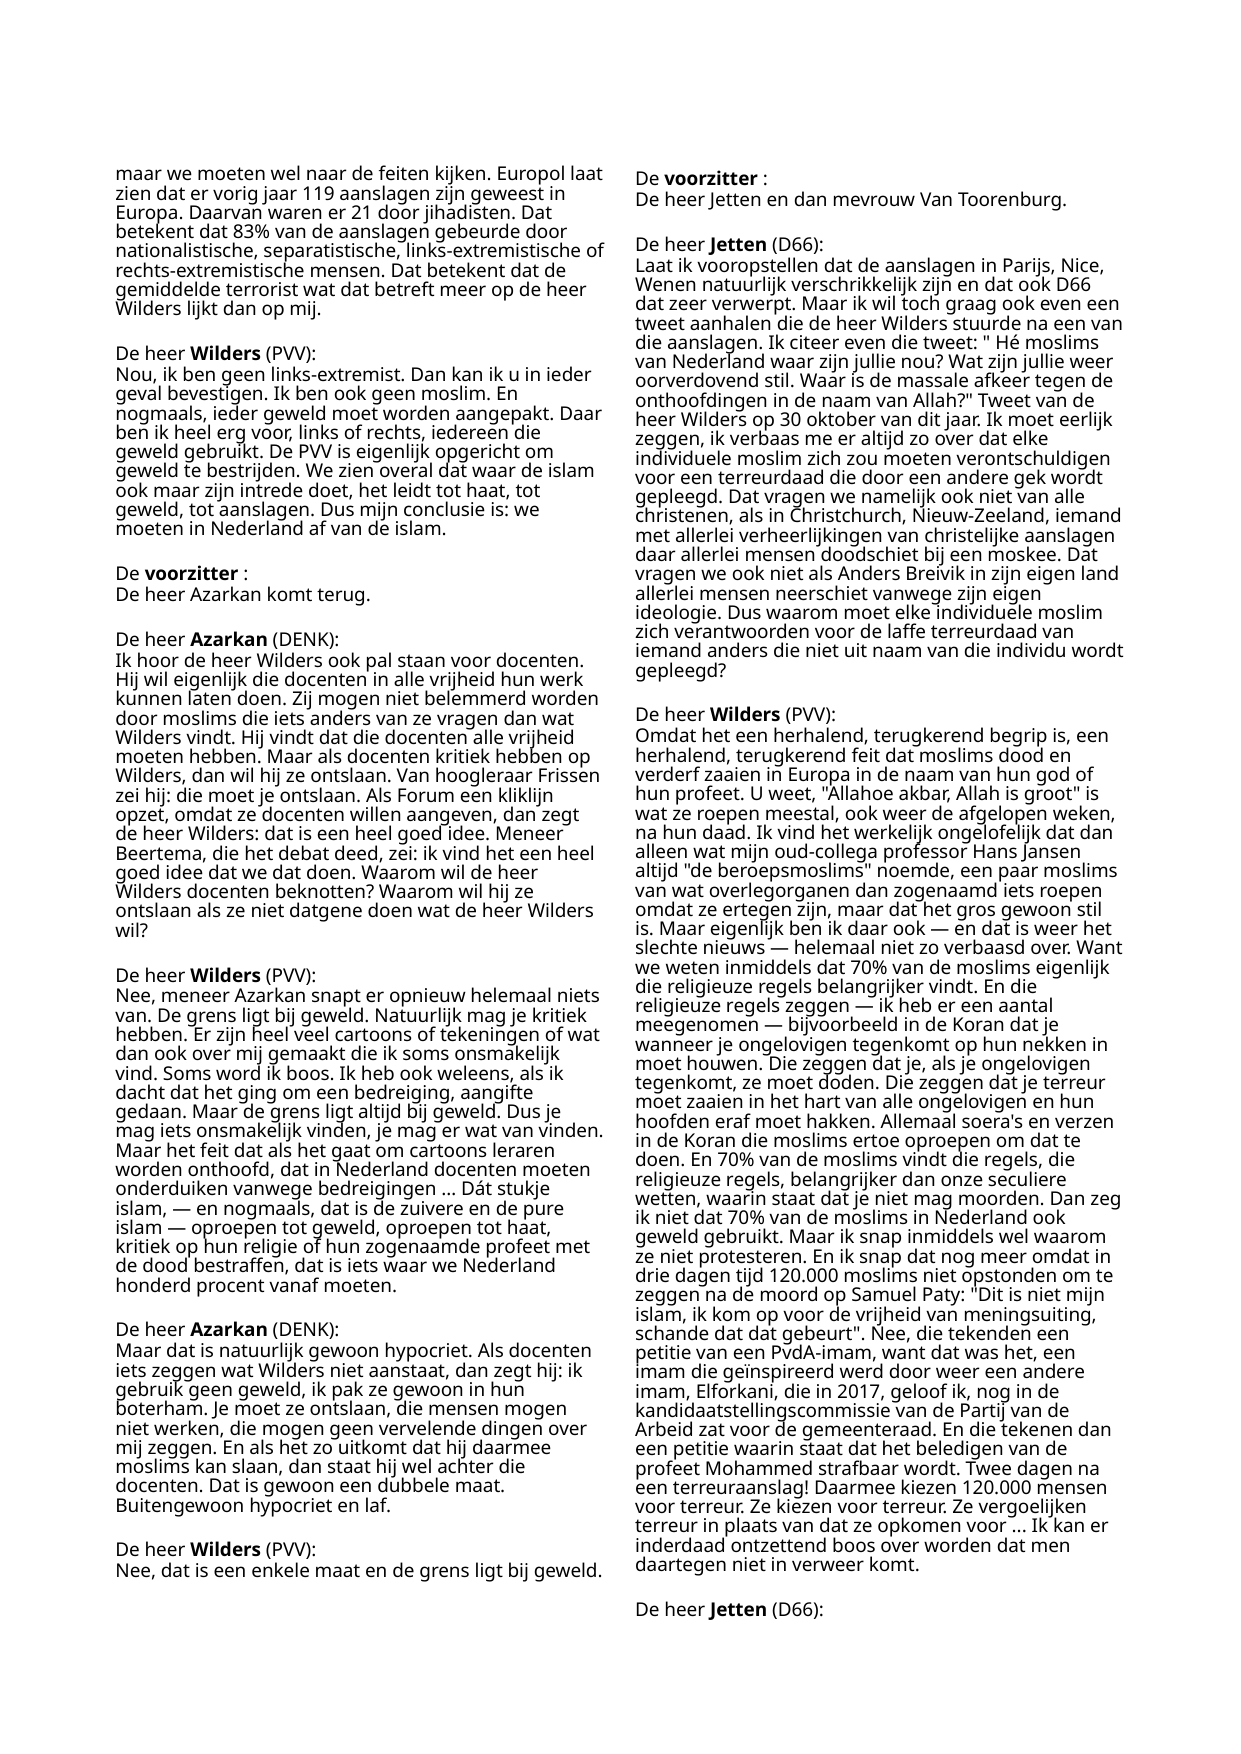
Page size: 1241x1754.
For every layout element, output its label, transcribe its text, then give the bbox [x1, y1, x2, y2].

text De heer Jetten (D66): [635, 231, 1125, 257]
text Ik hoor de heer Wilders ook pal staan voor docenten. Hij wil eigenlijk die docenten in alle vrijheid hun werk kunnen laten doen. Zij mogen niet belemmerd worden door moslims die iets anders van ze vragen dan wat Wilders vindt. Hij vindt dat die docenten alle vrijheid moeten hebben. Maar als docenten kritiek hebben op Wilders, dan wil hij ze ontslaan. Van hoogleraar Frissen zei hij: die moet je ontslaan. Als Forum een kliklijn opzet, omdat ze docenten willen aangeven, dan zegt de heer Wilders: dat is een heel goed idee. Meneer Beertema, die het debat deed, zei: ik vind het een heel goed idee dat we dat doen. Waarom wil de heer Wilders docenten beknotten? Waarom wil hij ze ontslaan als ze niet datgene doen wat de heer Wilders wil? [115, 652, 605, 941]
text De heer Jetten (D66): [635, 1596, 1125, 1622]
text De heer Azarkan (DENK): [115, 626, 605, 652]
text De heer Wilders (PVV): [635, 702, 1125, 727]
text Maar dat is natuurlijk gewoon hypocriet. Als docenten iets zeggen wat Wilders niet aanstaat, dan zegt hij: ik gebruik geen geweld, ik pak ze gewoon in hun boterham. Je moet ze ontslaan, die mensen mogen niet werken, die mogen geen vervelende dingen over mij zeggen. En als het zo uitkomt dat hij daarmee moslims kan slaan, dan staat hij wel achter die docenten. Dat is gewoon een dubbele maat. Buitengewoon hypocriet en laf. [115, 1342, 605, 1516]
text Nee, meneer Azarkan snapt er opnieuw helemaal niets van. De grens ligt bij geweld. Natuurlijk mag je kritiek hebben. Er zijn heel veel cartoons of tekeningen of wat dan ook over mij gemaakt die ik soms onsmakelijk vind. Soms word ik boos. Ik heb ook weleens, als ik dacht dat het ging om een bedreiging, aangifte gedaan. Maar de grens ligt altijd bij geweld. Dus je mag iets onsmakelijk vinden, je mag er wat van vinden. Maar het feit dat als het gaat om cartoons leraren worden onthoofd, dat in Nederland docenten moeten onderduiken vanwege bedreigingen … Dát stukje islam, — en nogmaals, dat is de zuivere en de pure islam — oproepen tot geweld, oproepen tot haat, kritiek op hun religie of hun zogenaamde profeet met de dood bestraffen, dat is iets waar we Nederland honderd procent vanaf moeten. [115, 987, 605, 1296]
text De heer Wilders (PVV): [115, 962, 605, 987]
text Omdat het een herhalend, terugkerend begrip is, een herhalend, terugkerend feit dat moslims dood en verderf zaaien in Europa in de naam van hun god of hun profeet. U weet, "Allahoe akbar, Allah is groot" is wat ze roepen meestal, ook weer de afgelopen weken, na hun daad. Ik vind het werkelijk ongelofelijk dat dan alleen wat mijn oud-collega professor Hans Jansen altijd "de beroepsmoslims" noemde, een paar moslims van wat overlegorganen dan zogenaamd iets roepen omdat ze ertegen zijn, maar dat het gros gewoon stil is. Maar eigenlijk ben ik daar ook — en dat is weer het slechte nieuws — helemaal niet zo verbaasd over. Want we weten inmiddels dat 70% van de moslims eigenlijk die religieuze regels belangrijker vindt. En die religieuze regels zeggen — ik heb er een aantal meegenomen — bijvoorbeeld in de Koran dat je wanneer je ongelovigen tegenkomt op hun nekken in moet houwen. Die zeggen dat je, als je ongelovigen tegenkomt, ze moet doden. Die zeggen dat je terreur moet zaaien in het hart van alle ongelovigen en hun hoofden eraf moet hakken. Allemaal soera's en verzen in de Koran die moslims ertoe oproepen om dat te doen. En 70% van de moslims vindt die regels, die religieuze regels, belangrijker dan onze seculiere wetten, waarin staat dat je niet mag moorden. Dan zeg ik niet dat 70% van de moslims in Nederland ook geweld gebruikt. Maar ik snap inmiddels wel waarom ze niet protesteren. En ik snap dat nog meer omdat in drie dagen tijd 120.000 moslims niet opstonden om te zeggen na de moord op Samuel Paty: "Dit is niet mijn islam, ik kom op voor de vrijheid van meningsuiting, schande dat dat gebeurt". Nee, die tekenden een petitie van een PvdA-imam, want dat was het, een imam die geïnspireerd werd door weer een andere imam, Elforkani, die in 2017, geloof ik, nog in de kandidaatstellingscommissie van de Partij van de Arbeid zat voor de gemeenteraad. En die tekenen dan een petitie waarin staat dat het beledigen van de profeet Mohammed strafbaar wordt. Twee dagen na een terreuraanslag! Daarmee kiezen 120.000 mensen voor terreur. Ze kiezen voor terreur. Ze vergoelijken terreur in plaats van dat ze opkomen voor ... Ik kan er inderdaad ontzettend boos over worden dat men daartegen niet in verweer komt. [635, 727, 1125, 1575]
text De heer Azarkan (DENK): [115, 1317, 605, 1342]
text De heer Wilders (PVV): [115, 340, 605, 366]
text Laat ik vooropstellen dat de aanslagen in Parijs, Nice, Wenen natuurlijk verschrikkelijk zijn en dat ook D66 dat zeer verwerpt. Maar ik wil toch graag ook even een tweet aanhalen die de heer Wilders stuurde na een van die aanslagen. Ik citeer even die tweet: " Hé moslims van Nederland waar zijn jullie nou? Wat zijn jullie weer oorverdovend stil. Waar is de massale afkeer tegen de onthoofdingen in de naam van Allah?" Tweet van de heer Wilders op 30 oktober van dit jaar. Ik moet eerlijk zeggen, ik verbaas me er altijd zo over dat elke individuele moslim zich zou moeten verontschuldigen voor een terreurdaad die door een andere gek wordt gepleegd. Dat vragen we namelijk ook niet van alle christenen, als in Christchurch, Nieuw-Zeeland, iemand met allerlei verheerlijkingen van christelijke aanslagen daar allerlei mensen doodschiet bij een moskee. Dat vragen we ook niet als Anders Breivik in zijn eigen land allerlei mensen neerschiet vanwege zijn eigen ideologie. Dus waarom moet elke individuele moslim zich verantwoorden voor de laffe terreurdaad van iemand anders die niet uit naam van die individu wordt gepleegd? [635, 257, 1125, 681]
text De heer Wilders (PVV): [115, 1537, 605, 1562]
text Nee, dat is een enkele maat en de grens ligt bij geweld. [115, 1562, 605, 1582]
text De heer Jetten en dan mevrouw Van Toorenburg. [635, 191, 1125, 210]
text De voorzitter : [115, 560, 605, 586]
text De heer Azarkan komt terug. [115, 586, 605, 605]
text De voorzitter : [635, 165, 1125, 191]
text maar we moeten wel naar de feiten kijken. Europol laat zien dat er vorig jaar 119 aanslagen zijn geweest in Europa. Daarvan waren er 21 door jihadisten. Dat betekent dat 83% van de aanslagen gebeurde door nationalistische, separatistische, links-extremistische of rechts-extremistische mensen. Dat betekent dat de gemiddelde terrorist wat dat betreft meer op de heer Wilders lijkt dan op mij. [115, 165, 605, 319]
text Nou, ik ben geen links-extremist. Dan kan ik u in ieder geval bevestigen. Ik ben ook geen moslim. En nogmaals, ieder geweld moet worden aangepakt. Daar ben ik heel erg voor, links of rechts, iedereen die geweld gebruikt. De PVV is eigenlijk opgericht om geweld te bestrijden. We zien overal dat waar de islam ook maar zijn intrede doet, het leidt tot haat, tot geweld, tot aanslagen. Dus mijn conclusie is: we moeten in Nederland af van de islam. [115, 366, 605, 539]
